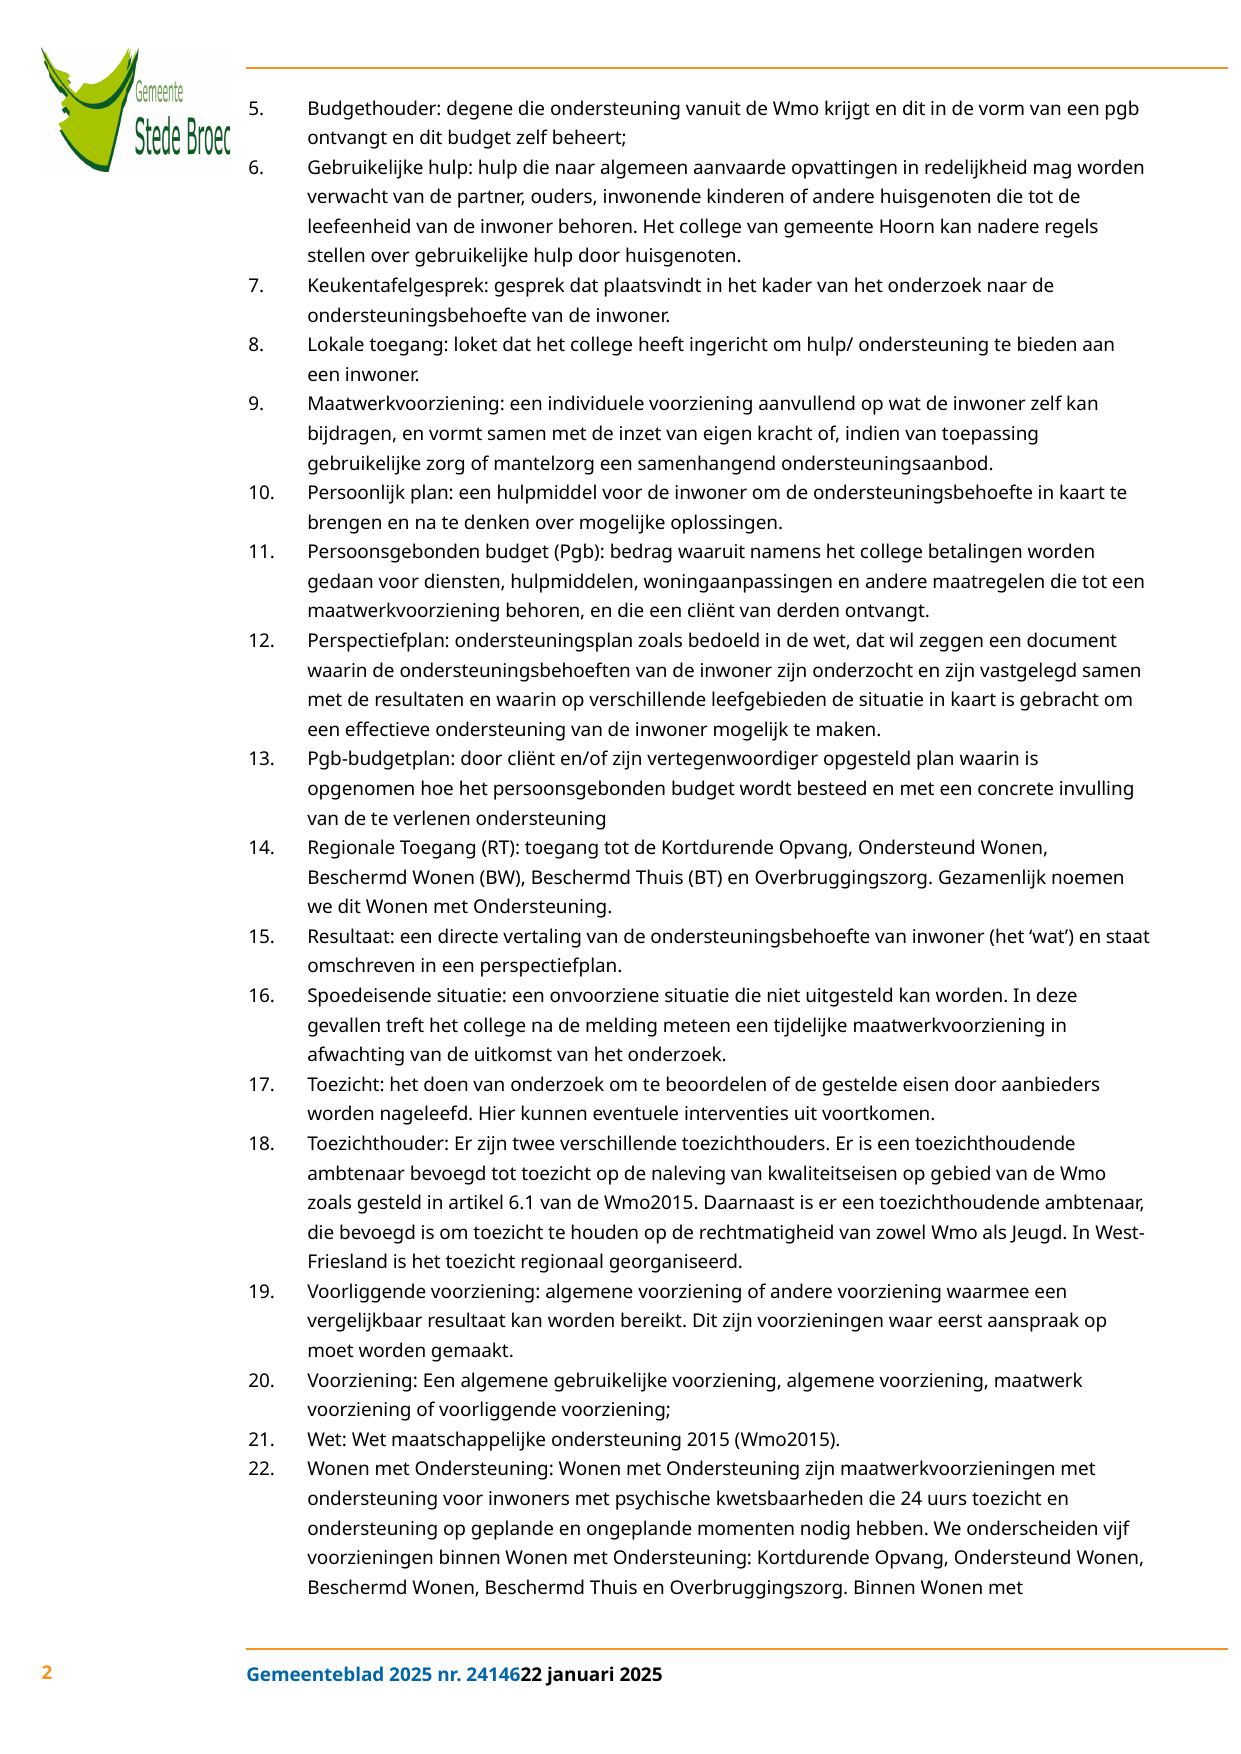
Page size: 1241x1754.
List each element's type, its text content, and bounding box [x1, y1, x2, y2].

list Toezichthouder: Er zijn twee verschillende toezichthouders. Er is een toezichthoudende ambtenaar bevoegd tot toezicht op de naleving van kwaliteitseisen op gebied van de Wmo zoals gesteld in artikel 6.1 van de Wmo2015. Daarnaast is er een toezichthoudende ambtenaar, die bevoegd is om toezicht te houden op de rechtmatigheid van zowel Wmo als Jeugd. In West-Friesland is het toezicht regionaal georganiseerd. [248, 1130, 1152, 1274]
list Lokale toegang: loket dat het college heeft ingericht om hulp/ ondersteuning te bieden aan een inwoner. [248, 331, 1152, 387]
list Voorliggende voorziening: algemene voorziening of andere voorziening waarmee een vergelijkbaar resultaat kan worden bereikt. Dit zijn voorzieningen waar eerst aanspraak op moet worden gemaakt. [248, 1278, 1152, 1363]
list Budgethouder: degene die ondersteuning vanuit de Wmo krijgt en dit in de vorm van een pgb ontvangt en dit budget zelf beheert; [248, 95, 1152, 150]
list Maatwerkvoorziening: een individuele voorziening aanvullend op wat de inwoner zelf kan bijdragen, en vormt samen met de inzet van eigen kracht of, indien van toepassing gebruikelijke zorg of mantelzorg een samenhangend ondersteuningsaanbod. [248, 391, 1152, 476]
list Persoonlijk plan: een hulpmiddel voor de inwoner om de ondersteuningsbehoefte in kaart te brengen en na te denken over mogelijke oplossingen. [248, 479, 1152, 535]
list Spoedeisende situatie: een onvoorziene situatie die niet uitgesteld kan worden. In deze gevallen treft het college na de melding meteen een tijdelijke maatwerkvoorziening in afwachting van de uitkomst van het onderzoek. [248, 982, 1152, 1067]
list Perspectiefplan: ondersteuningsplan zoals bedoeld in de wet, dat wil zeggen een document waarin de ondersteuningsbehoeften van de inwoner zijn onderzocht en zijn vastgelegd samen met de resultaten en waarin op verschillende leefgebieden de situatie in kaart is gebracht om een effectieve ondersteuning van de inwoner mogelijk te maken. [248, 627, 1152, 742]
list Wet: Wet maatschappelijke ondersteuning 2015 (Wmo2015). [248, 1426, 1152, 1452]
list Regionale Toegang (RT): toegang tot de Kortdurende Opvang, Ondersteund Wonen, Beschermd Wonen (BW), Beschermd Thuis (BT) en Overbruggingszorg. Gezamenlijk noemen we dit Wonen met Ondersteuning. [248, 834, 1152, 919]
list Pgb-budgetplan: door cliënt en/of zijn vertegenwoordiger opgesteld plan waarin is opgenomen hoe het persoonsgebonden budget wordt besteed en met een concrete invulling van de te verlenen ondersteuning [248, 746, 1152, 831]
list Gebruikelijke hulp: hulp die naar algemeen aanvaarde opvattingen in redelijkheid mag worden verwacht van de partner, ouders, inwonende kinderen of andere huisgenoten die tot de leefeenheid van de inwoner behoren. Het college van gemeente Hoorn kan nadere regels stellen over gebruikelijke hulp door huisgenoten. [248, 154, 1152, 268]
list Toezicht: het doen van onderzoek om te beoordelen of de gestelde eisen door aanbieders worden nageleefd. Hier kunnen eventuele interventies uit voortkomen. [248, 1071, 1152, 1126]
list Voorziening: Een algemene gebruikelijke voorziening, algemene voorziening, maatwerk voorziening of voorliggende voorziening; [248, 1367, 1152, 1422]
list Wonen met Ondersteuning: Wonen met Ondersteuning zijn maatwerkvoorzieningen met ondersteuning voor inwoners met psychische kwetsbaarheden die 24 uurs toezicht en ondersteuning op geplande en ongeplande momenten nodig hebben. We onderscheiden vijf voorzieningen binnen Wonen met Ondersteuning: Kortdurende Opvang, Ondersteund Wonen, Beschermd Wonen, Beschermd Thuis en Overbruggingszorg. Binnen Wonen met [248, 1456, 1152, 1600]
list Keukentafelgesprek: gesprek dat plaatsvindt in het kader van het onderzoek naar de ondersteuningsbehoefte van de inwoner. [248, 272, 1152, 328]
list Resultaat: een directe vertaling van de ondersteuningsbehoefte van inwoner (het ‘wat’) en staat omschreven in een perspectiefplan. [248, 923, 1152, 978]
picture [41, 47, 231, 172]
list Persoonsgebonden budget (Pgb): bedrag waaruit namens het college betalingen worden gedaan voor diensten, hulpmiddelen, woningaanpassingen en andere maatregelen die tot een maatwerkvoorziening behoren, en die een cliënt van derden ontvangt. [248, 538, 1152, 623]
